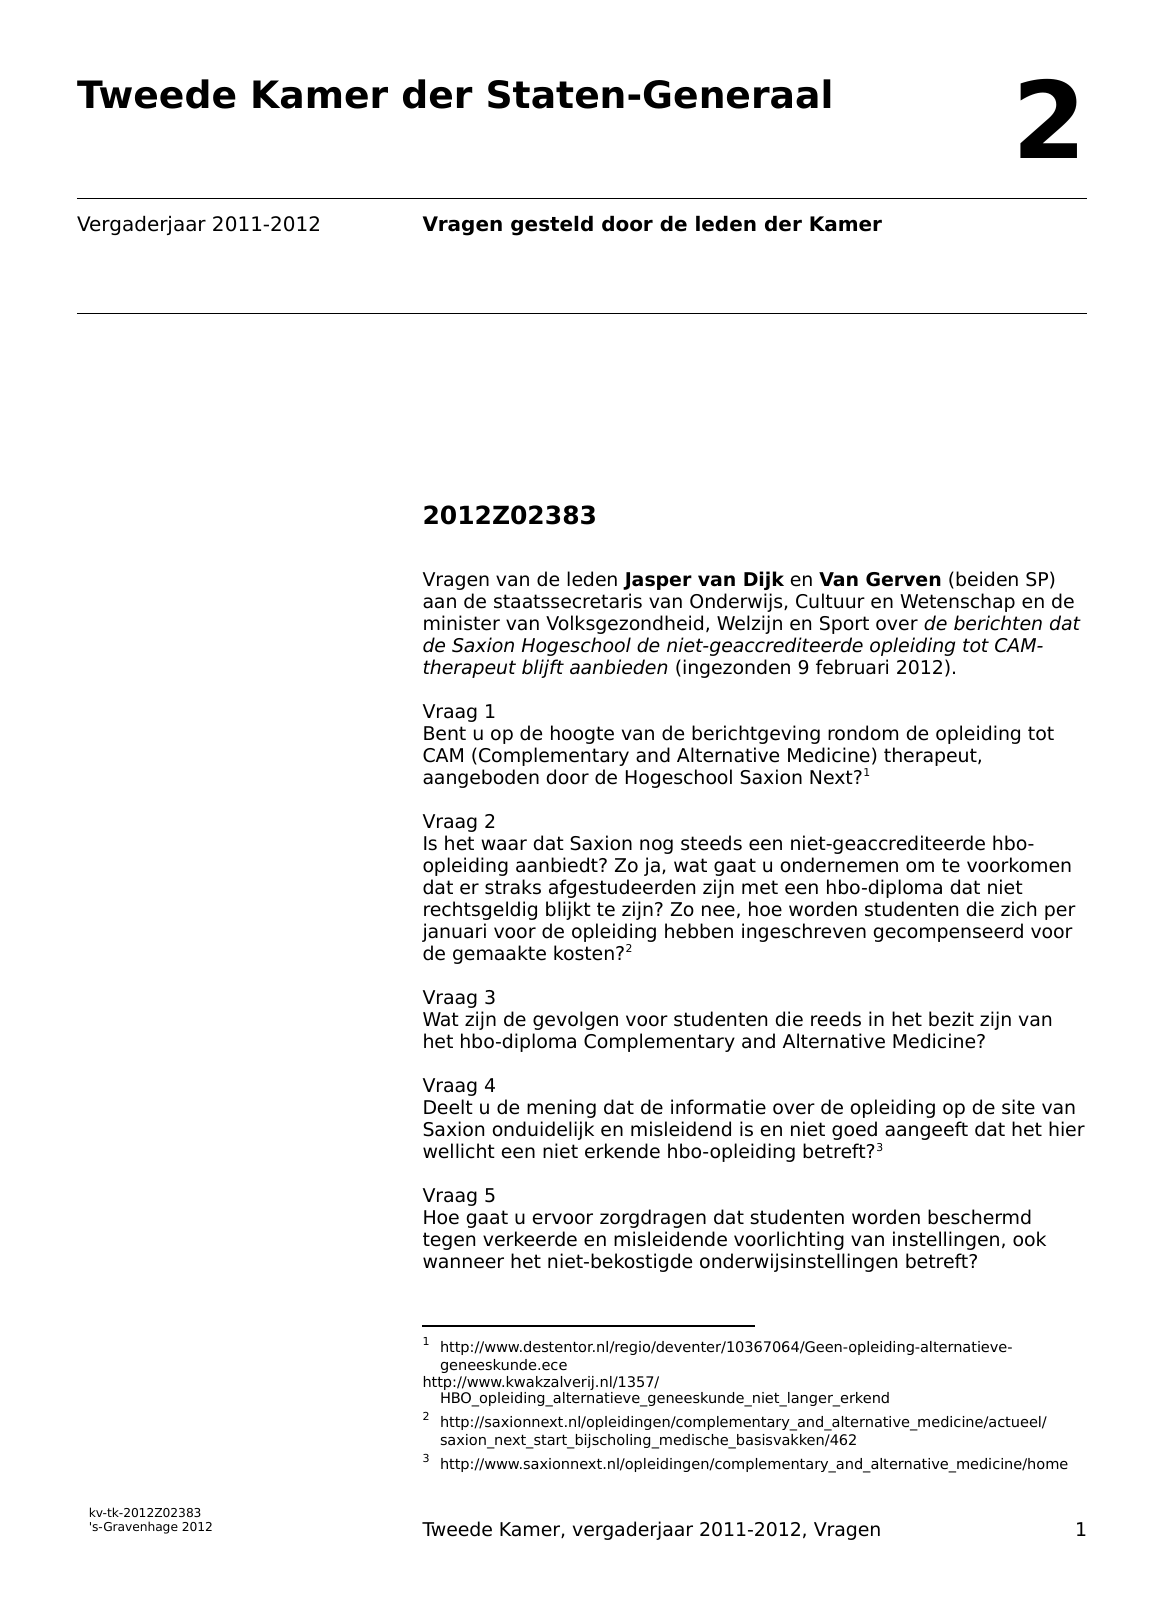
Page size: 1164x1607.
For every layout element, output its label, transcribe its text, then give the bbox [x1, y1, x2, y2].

table_header 2 [886, 59, 1087, 198]
text Is het waar dat Saxion nog steeds een niet-geaccrediteerde hbo-opleiding aanbiedt? Zo ja, wat gaat u ondernemen om te voorkomen dat er straks afgestudeerden zijn met een hbo-diploma dat niet rechtsgeldig blijkt te zijn? Zo nee, hoe worden studenten die zich per januari voor de opleiding hebben ingeschreven gecompenseerd voor de gemaakte kosten? [422, 833, 1087, 965]
text http://www.destentor.nl/regio/deventer/10367064/Geen-opleiding-alternatieve-geneeskunde.ece [422, 1335, 1087, 1374]
text http://saxionnext.nl/opleidingen/complementary_and_alternative_medicine/actueel/saxion_next_start_bijscholing_medische_basisvakken/462 [422, 1410, 1087, 1449]
text Hoe gaat u ervoor zorgdragen dat studenten worden beschermd tegen verkeerde en misleidende voorlichting van instellingen, ook wanneer het niet-bekostigde onderwijsinstellingen betreft? [422, 1207, 1087, 1273]
text Vraag 3 [422, 987, 1087, 1009]
table_cell Vergaderjaar 2011-2012 [77, 199, 422, 313]
text Vraag 5 [422, 1185, 1087, 1207]
text Wat zijn de gevolgen voor studenten die reeds in het bezit zijn van het hbo-diploma Complementary and Alternative Medicine? [422, 1009, 1087, 1053]
table_header Tweede Kamer der Staten-Generaal [77, 59, 886, 198]
text Vragen van de leden Jasper van Dijk en Van Gerven (beiden SP) aan de staatssecretaris van Onderwijs, Cultuur en Wetenschap en de minister van Volksgezondheid, Welzijn en Sport over de berichten dat de Saxion Hogeschool de niet-geaccrediteerde opleiding tot CAM-therapeut blijft aanbieden (ingezonden 9 februari 2012). [422, 569, 1087, 679]
text 2012Z02383 [422, 501, 1087, 531]
text Vraag 4 [422, 1075, 1087, 1097]
text http://www.kwakzalverij.nl/1357/HBO_opleiding_alternatieve_geneeskunde_niet_langer_erkend [422, 1374, 1087, 1407]
text Vraag 1 [422, 701, 1087, 723]
text kv-tk-2012Z02383 [88, 1506, 323, 1520]
text 's-Gravenhage 2012 [88, 1520, 323, 1534]
text Bent u op de hoogte van de berichtgeving rondom de opleiding tot CAM (Complementary and Alternative Medicine) therapeut, aangeboden door de Hogeschool Saxion Next? [422, 723, 1087, 789]
text Deelt u de mening dat de informatie over de opleiding op de site van Saxion onduidelijk en misleidend is en niet goed aangeeft dat het hier wellicht een niet erkende hbo-opleiding betreft? [422, 1097, 1087, 1163]
table_cell Vragen gesteld door de leden der Kamer [422, 199, 1087, 313]
text http://www.saxionnext.nl/opleidingen/complementary_and_alternative_medicine/home [422, 1452, 1087, 1474]
text Vraag 2 [422, 811, 1087, 833]
